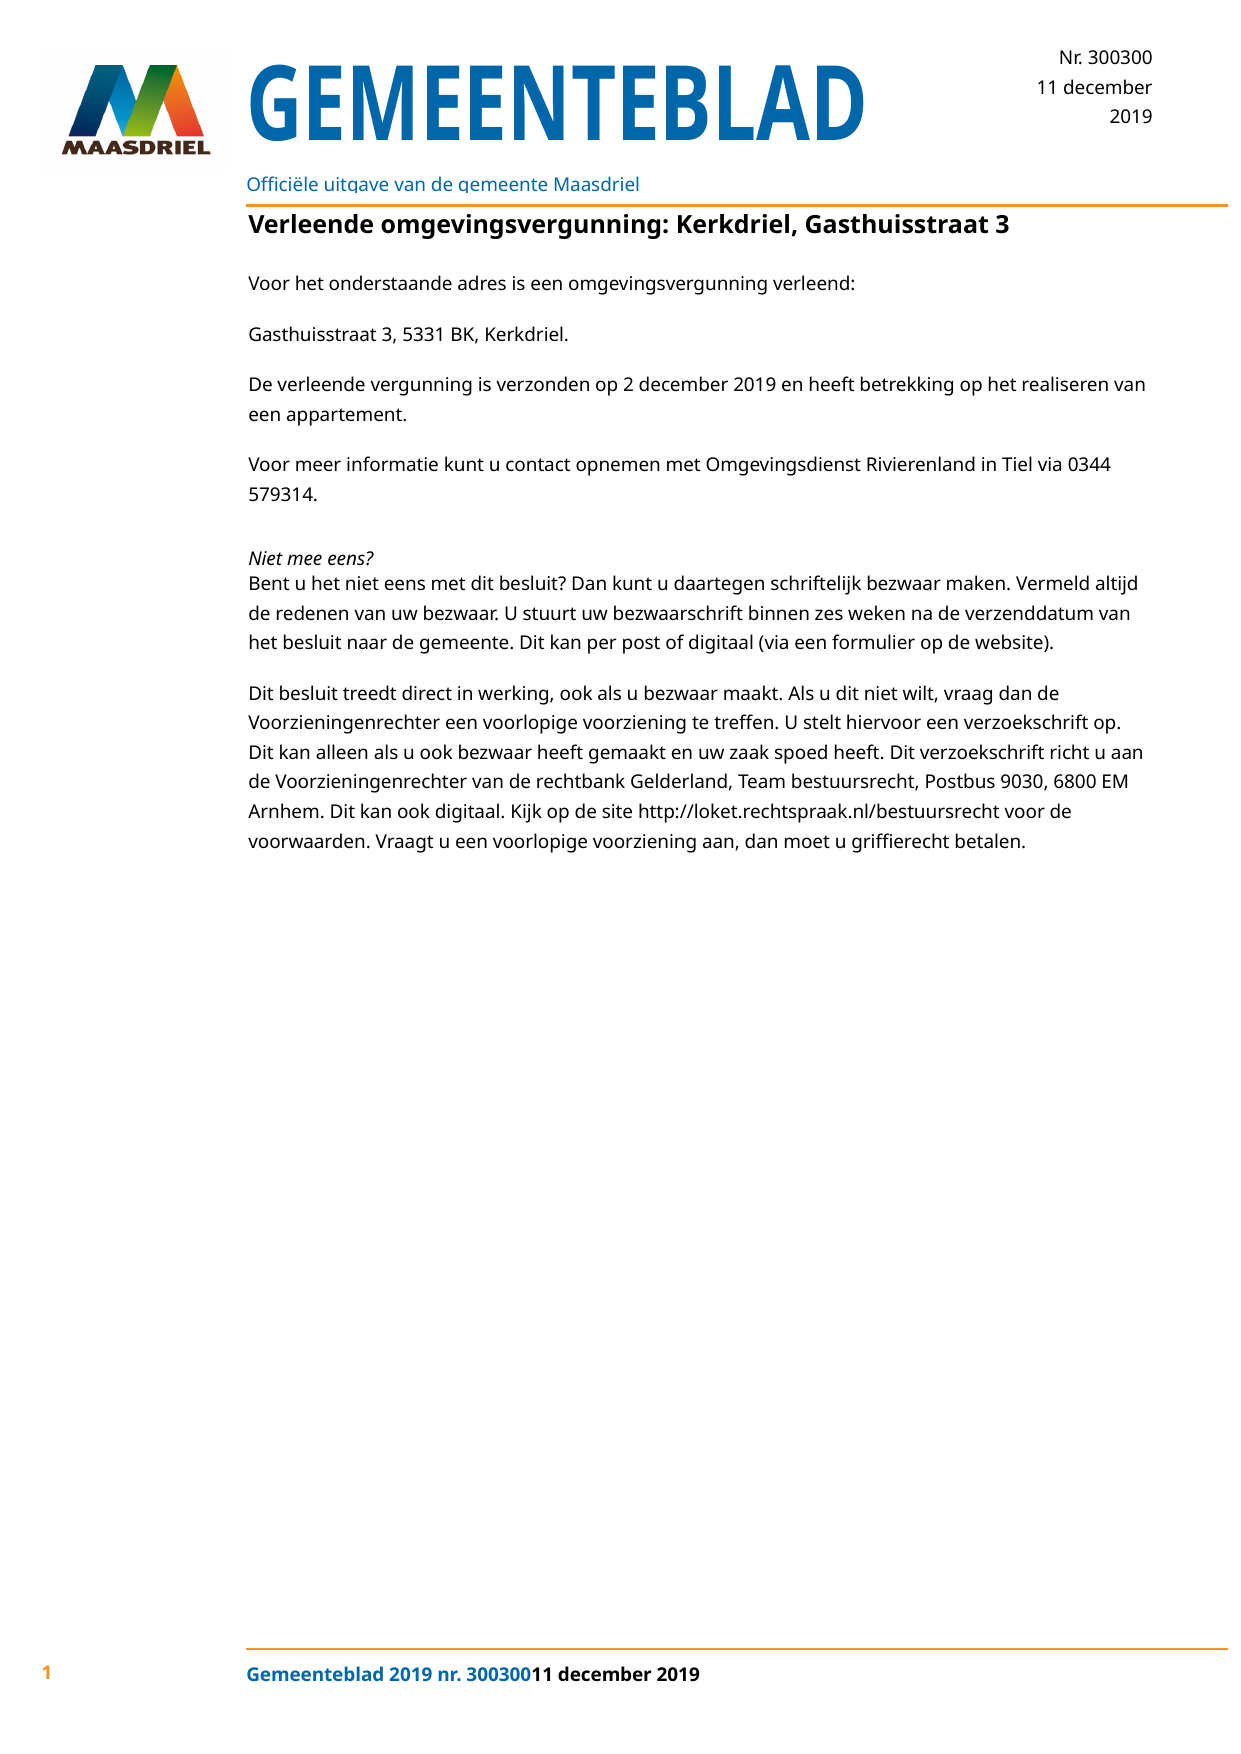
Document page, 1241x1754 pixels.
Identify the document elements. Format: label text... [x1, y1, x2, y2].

text Bent u het niet eens met dit besluit? Dan kunt u daartegen schriftelijk bezwaar maken. Vermeld altijd de redenen van uw bezwaar. U stuurt uw bezwaarschrift binnen zes weken na de verzenddatum van het besluit naar de gemeente. Dit kan per post of digitaal (via een formulier op de website). [248, 570, 1152, 655]
text Niet mee eens? [248, 545, 1152, 570]
text Voor het onderstaande adres is een omgevingsvergunning verleend: [248, 270, 1152, 296]
text De verleende vergunning is verzonden op 2 december 2019 en heeft betrekking op het realiseren van een appartement. [248, 371, 1152, 426]
text Dit besluit treedt direct in werking, ook als u bezwaar maakt. Als u dit niet wilt, vraag dan de Voorzieningenrechter een voorlopige voorziening te treffen. U stelt hiervoor een verzoekschrift op. Dit kan alleen als u ook bezwaar heeft gemaakt en uw zaak spoed heeft. Dit verzoekschrift richt u aan de Voorzieningenrechter van de rechtbank Gelderland, Team bestuursrecht, Postbus 9030, 6800 EM Arnhem. Dit kan ook digitaal. Kijk op de site http://loket.rechtspraak.nl/bestuursrecht voor de voorwaarden. Vraagt u een voorlopige voorziening aan, dan moet u griffierecht betalen. [248, 680, 1152, 854]
text Verleende omgevingsvergunning: Kerkdriel, Gasthuisstraat 3 [248, 207, 1152, 241]
text Gasthuisstraat 3, 5331 BK, Kerkdriel. [248, 321, 1152, 346]
text Voor meer informatie kunt u contact opnemen met Omgevingsdienst Rivierenland in Tiel via 0344 579314. [248, 451, 1152, 506]
picture [41, 47, 231, 172]
